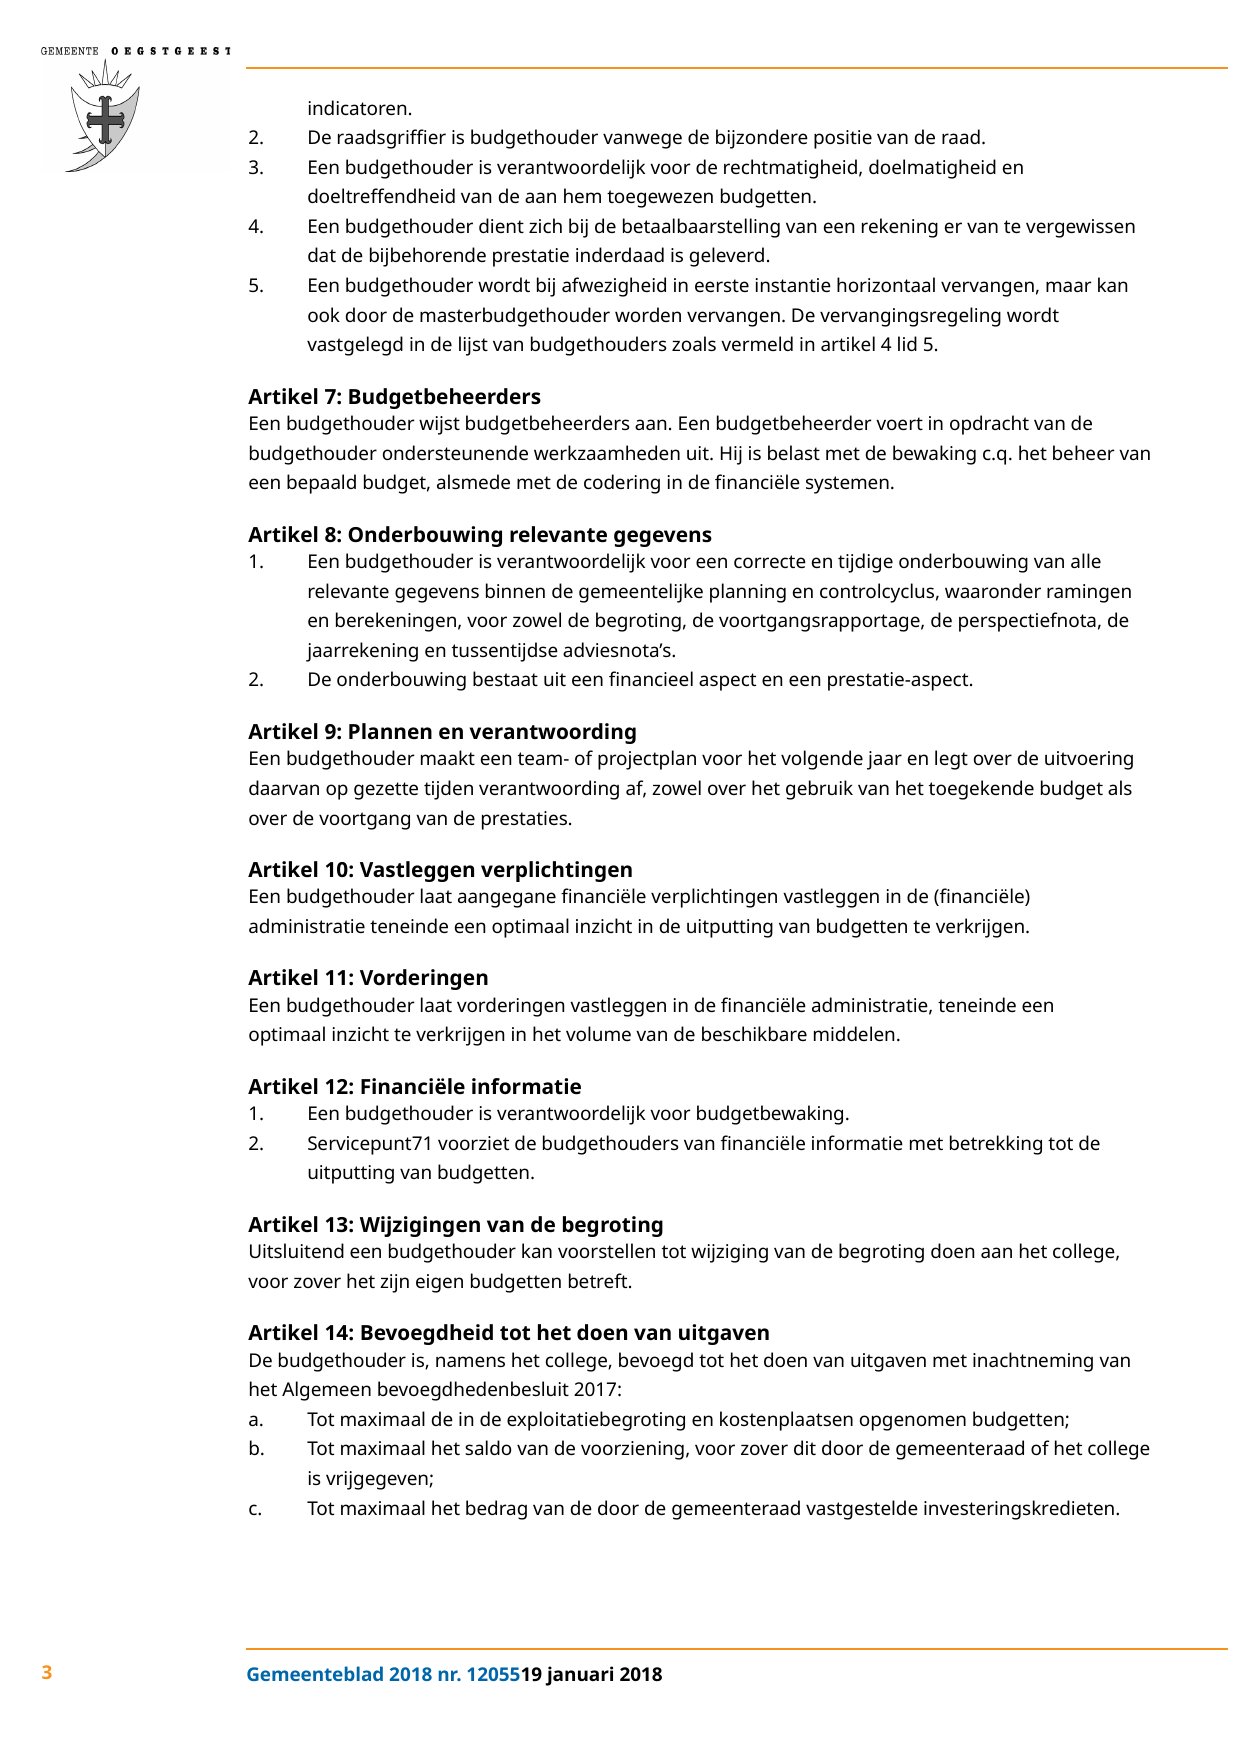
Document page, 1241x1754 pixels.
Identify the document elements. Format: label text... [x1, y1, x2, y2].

text Artikel 10: Vastleggen verplichtingen [248, 855, 1152, 883]
list Een budgethouder is verantwoordelijk voor een correcte en tijdige onderbouwing van alle relevante gegevens binnen de gemeentelijke planning en controlcyclus, waaronder ramingen en berekeningen, voor zowel de begroting, de voortgangsrapportage, de perspectiefnota, de jaarrekening en tussentijdse adviesnota’s. [248, 548, 1152, 663]
text Artikel 9: Plannen en verantwoording [248, 717, 1152, 746]
text Artikel 12: Financiële informatie [248, 1072, 1152, 1100]
list indicatoren. [248, 95, 1152, 121]
text Een budgethouder maakt een team- of projectplan voor het volgende jaar en legt over de uitvoering daarvan op gezette tijden verantwoording af, zowel over het gebruik van het toegekende budget als over de voortgang van de prestaties. [248, 746, 1152, 830]
text Artikel 14: Bevoegdheid tot het doen van uitgaven [248, 1318, 1152, 1347]
text Een budgethouder laat aangegane financiële verplichtingen vastleggen in de (financiële) administratie teneinde een optimaal inzicht in de uitputting van budgetten te verkrijgen. [248, 883, 1152, 939]
text Artikel 8: Onderbouwing relevante gegevens [248, 520, 1152, 548]
text optimaal inzicht te verkrijgen in het volume van de beschikbare middelen. [248, 1022, 1152, 1047]
list Servicepunt71 voorziet de budgethouders van financiële informatie met betrekking tot de uitputting van budgetten. [248, 1130, 1152, 1185]
text Artikel 13: Wijzigingen van de begroting [248, 1210, 1152, 1238]
list Een budgethouder wordt bij afwezigheid in eerste instantie horizontaal vervangen, maar kan ook door de masterbudgethouder worden vervangen. De vervangingsregeling wordt vastgelegd in de lijst van budgethouders zoals vermeld in artikel 4 lid 5. [248, 272, 1152, 357]
picture [41, 47, 231, 172]
list Tot maximaal het bedrag van de door de gemeenteraad vastgestelde investeringskredieten. [248, 1495, 1152, 1521]
text Artikel 7: Budgetbeheerders [248, 382, 1152, 410]
text De budgethouder is, namens het college, bevoegd tot het doen van uitgaven met inachtneming van het Algemeen bevoegdhedenbesluit 2017: [248, 1347, 1152, 1402]
text Uitsluitend een budgethouder kan voorstellen tot wijziging van de begroting doen aan het college, voor zover het zijn eigen budgetten betreft. [248, 1238, 1152, 1294]
list Tot maximaal het saldo van de voorziening, voor zover dit door de gemeenteraad of het college is vrijgegeven; [248, 1436, 1152, 1491]
text Een budgethouder wijst budgetbeheerders aan. Een budgetbeheerder voert in opdracht van de budgethouder ondersteunende werkzaamheden uit. Hij is belast met de bewaking c.q. het beheer van een bepaald budget, alsmede met de codering in de financiële systemen. [248, 410, 1152, 495]
list Een budgethouder is verantwoordelijk voor budgetbewaking. [248, 1100, 1152, 1126]
text Een budgethouder laat vorderingen vastleggen in de financiële administratie, teneinde een [248, 992, 1152, 1018]
list De raadsgriffier is budgethouder vanwege de bijzondere positie van de raad. [248, 124, 1152, 150]
text Artikel 11: Vorderingen [248, 963, 1152, 992]
list De onderbouwing bestaat uit een financieel aspect en een prestatie-aspect. [248, 667, 1152, 692]
list Een budgethouder dient zich bij de betaalbaarstelling van een rekening er van te vergewissen dat de bijbehorende prestatie inderdaad is geleverd. [248, 213, 1152, 268]
list Een budgethouder is verantwoordelijk voor de rechtmatigheid, doelmatigheid en doeltreffendheid van de aan hem toegewezen budgetten. [248, 154, 1152, 209]
list Tot maximaal de in de exploitatiebegroting en kostenplaatsen opgenomen budgetten; [248, 1406, 1152, 1432]
